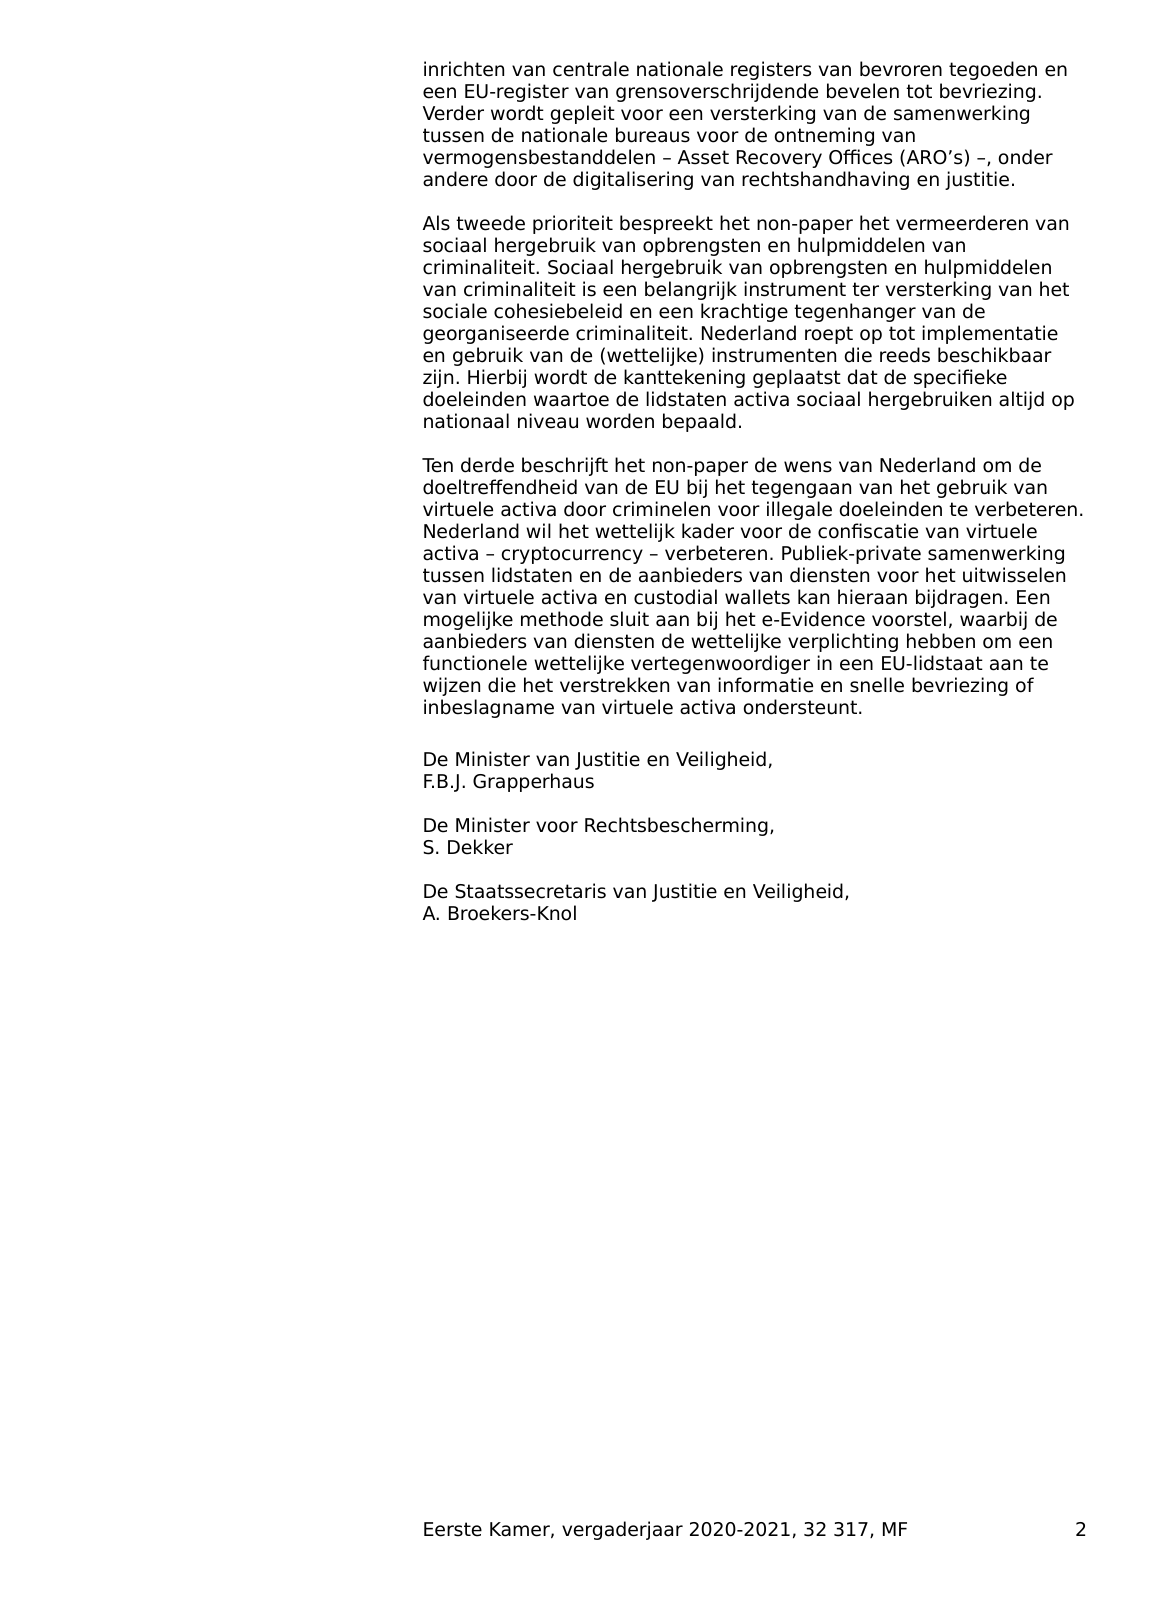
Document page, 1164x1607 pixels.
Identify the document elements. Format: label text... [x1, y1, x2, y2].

text Als tweede prioriteit bespreekt het non-paper het vermeerderen van sociaal hergebruik van opbrengsten en hulpmiddelen van criminaliteit. Sociaal hergebruik van opbrengsten en hulpmiddelen van criminaliteit is een belangrijk instrument ter versterking van het sociale cohesiebeleid en een krachtige tegenhanger van de georganiseerde criminaliteit. Nederland roept op tot implementatie en gebruik van de (wettelijke) instrumenten die reeds beschikbaar zijn. Hierbij wordt de kanttekening geplaatst dat de specifieke doeleinden waartoe de lidstaten activa sociaal hergebruiken altijd op nationaal niveau worden bepaald. [422, 213, 1087, 433]
text inrichten van centrale nationale registers van bevroren tegoeden en een EU-register van grensoverschrijdende bevelen tot bevriezing. Verder wordt gepleit voor een versterking van de samenwerking tussen de nationale bureaus voor de ontneming van vermogensbestanddelen – Asset Recovery Offices (ARO’s) –, onder andere door de digitalisering van rechtshandhaving en justitie. [422, 59, 1087, 191]
text Ten derde beschrijft het non-paper de wens van Nederland om de doeltreffendheid van de EU bij het tegengaan van het gebruik van virtuele activa door criminelen voor illegale doeleinden te verbeteren. Nederland wil het wettelijk kader voor de confiscatie van virtuele activa – cryptocurrency – verbeteren. Publiek-private samenwerking tussen lidstaten en de aanbieders van diensten voor het uitwisselen van virtuele activa en custodial wallets kan hieraan bijdragen. Een mogelijke methode sluit aan bij het e-Evidence voorstel, waarbij de aanbieders van diensten de wettelijke verplichting hebben om een functionele wettelijke vertegenwoordiger in een EU-lidstaat aan te wijzen die het verstrekken van informatie en snelle bevriezing of inbeslagname van virtuele activa ondersteunt. [422, 455, 1087, 719]
text De Minister van Justitie en Veiligheid, F.B.J. Grapperhaus [422, 749, 1087, 793]
text De Minister voor Rechtsbescherming, S. Dekker [422, 815, 1087, 859]
text De Staatssecretaris van Justitie en Veiligheid, A. Broekers-Knol [422, 881, 1087, 925]
